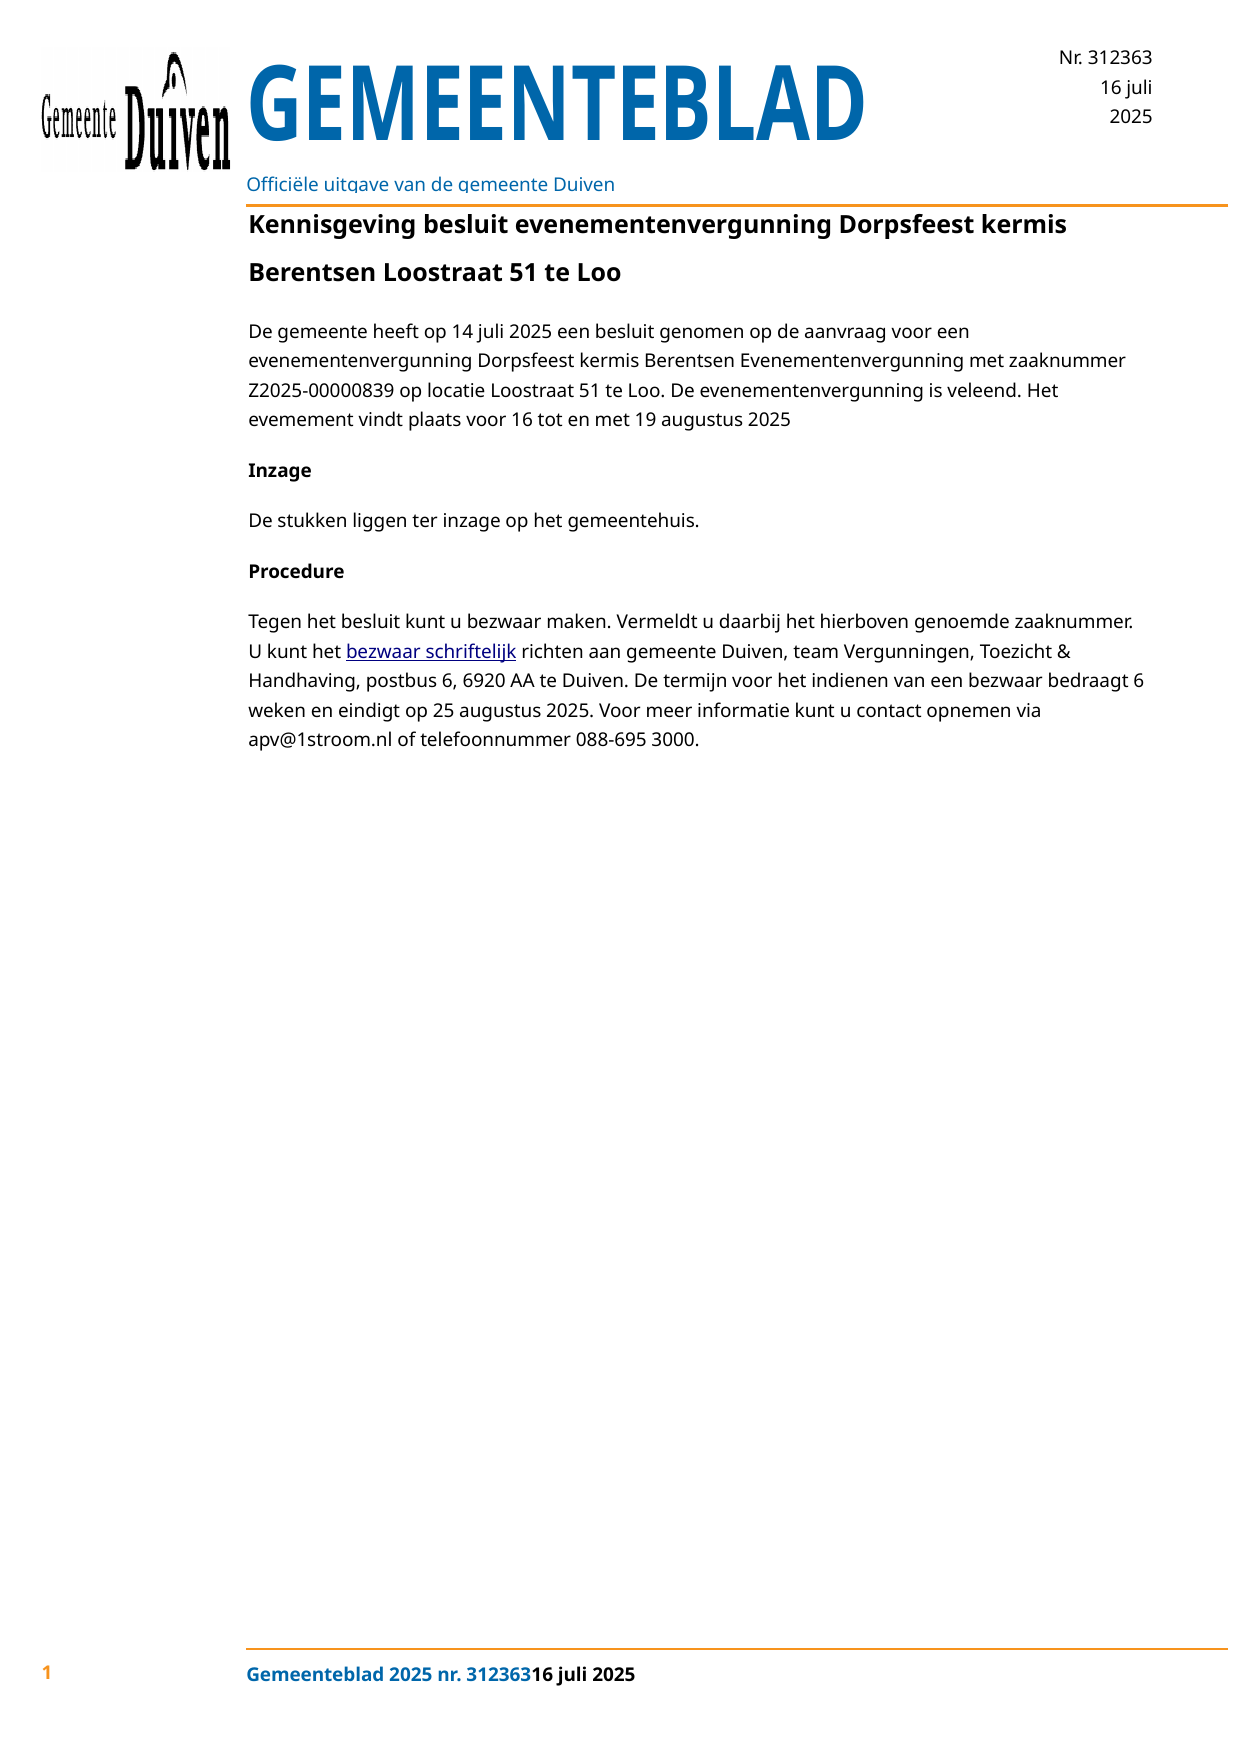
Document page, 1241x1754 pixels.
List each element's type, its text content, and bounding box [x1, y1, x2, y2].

text De stukken liggen ter inzage op het gemeentehuis. [248, 507, 1152, 533]
text Tegen het besluit kunt u bezwaar maken. Vermeldt u daarbij het hierboven genoemde zaaknummer. U kunt het bezwaar schriftelijk richten aan gemeente Duiven, team Vergunningen, Toezicht & Handhaving, postbus 6, 6920 AA te Duiven. De termijn voor het indienen van een bezwaar bedraagt 6 weken en eindigt op 25 augustus 2025. Voor meer informatie kunt u contact opnemen via apv@1stroom.nl of telefoonnummer 088-695 3000. [248, 608, 1152, 752]
text De gemeente heeft op 14 juli 2025 een besluit genomen op de aanvraag voor een evenementenvergunning Dorpsfeest kermis Berentsen Evenementenvergunning met zaaknummer Z2025-00000839 op locatie Loostraat 51 te Loo. De evenementenvergunning is veleend. Het evemement vindt plaats voor 16 tot en met 19 augustus 2025 [248, 318, 1152, 432]
picture [41, 47, 231, 172]
text Kennisgeving besluit evenementenvergunning Dorpsfeest kermis Berentsen Loostraat 51 te Loo [248, 207, 1152, 288]
text Procedure [248, 558, 1152, 584]
text Inzage [248, 457, 1152, 483]
